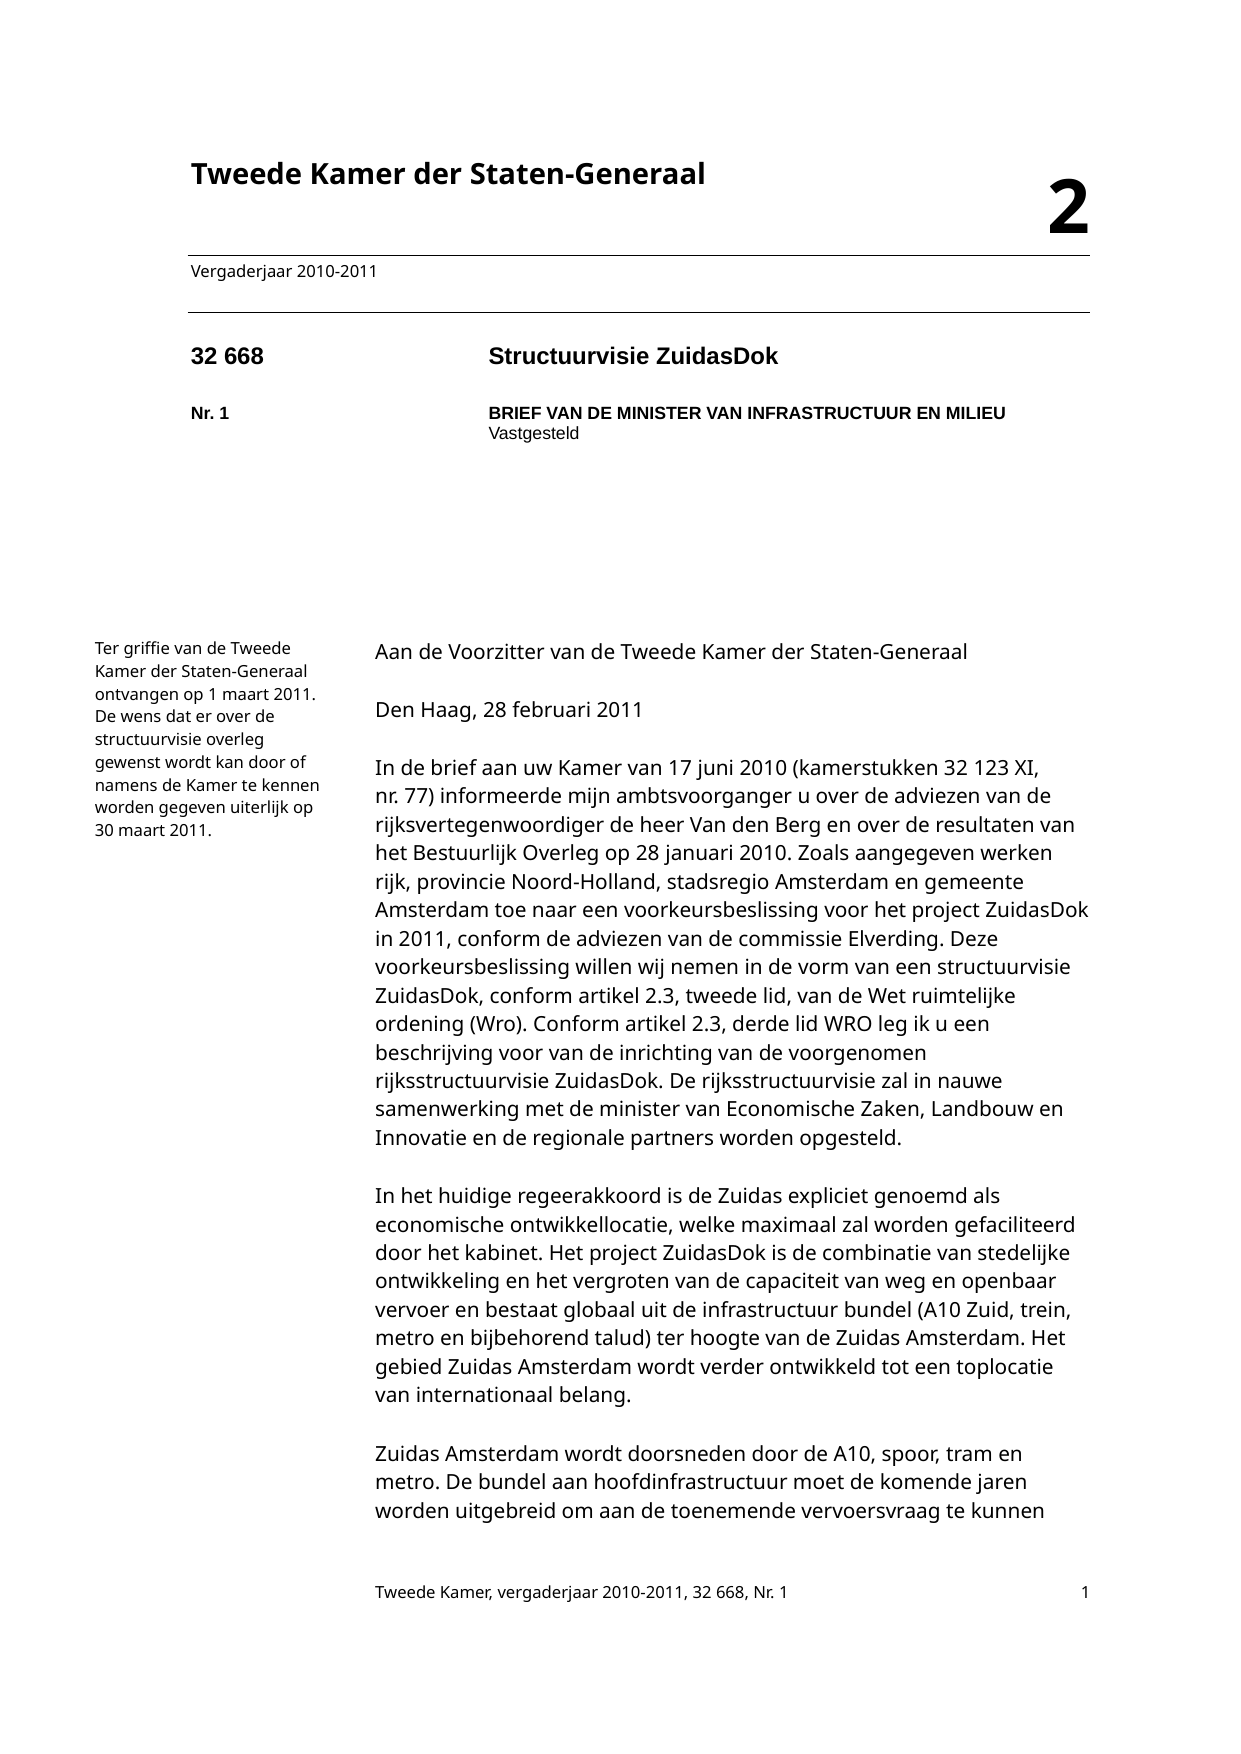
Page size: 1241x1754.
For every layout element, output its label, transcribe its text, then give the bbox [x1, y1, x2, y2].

table_cell BRIEF VAN DE MINISTER VAN INFRASTRUCTUUR EN MILIEU Vastgesteld [485, 399, 1090, 518]
text Zuidas Amsterdam wordt doorsneden door de A10, spoor, tram en metro. De bundel aan hoofdinfrastructuur moet de komende jaren worden uitgebreid om aan de toenemende vervoersvraag te kunnen [375, 1439, 1090, 1524]
table_header 2 [910, 150, 1090, 255]
table_cell [485, 313, 1090, 339]
table_header Tweede Kamer der Staten-Generaal [188, 150, 909, 255]
table_cell 32 668 [188, 339, 485, 399]
table_cell [485, 256, 1090, 312]
table_cell Structuurvisie ZuidasDok [485, 339, 1090, 399]
text In het huidige regeerakkoord is de Zuidas expliciet genoemd als economische ontwikkellocatie, welke maximaal zal worden gefaciliteerd door het kabinet. Het project ZuidasDok is de combinatie van stedelijke ontwikkeling en het vergroten van de capaciteit van weg en openbaar vervoer en bestaat globaal uit de infrastructuur bundel (A10 Zuid, trein, metro en bijbehorend talud) ter hoogte van de Zuidas Amsterdam. Het gebied Zuidas Amsterdam wordt verder ontwikkeld tot een toplocatie van internationaal belang. [375, 1181, 1090, 1409]
text In de brief aan uw Kamer van 17 juni 2010 (kamerstukken 32 123 XI, nr. 77) informeerde mijn ambtsvoorganger u over de adviezen van de rijksvertegenwoordiger de heer Van den Berg en over de resultaten van het Bestuurlijk Overleg op 28 januari 2010. Zoals aangegeven werken rijk, provincie Noord-Holland, stadsregio Amsterdam en gemeente Amsterdam toe naar een voorkeursbeslissing voor het project ZuidasDok in 2011, conform de adviezen van de commissie Elverding. Deze voorkeursbeslissing willen wij nemen in de vorm van een structuurvisie ZuidasDok, conform artikel 2.3, tweede lid, van de Wet ruimtelijke ordening (Wro). Conform artikel 2.3, derde lid WRO leg ik u een beschrijving voor van de inrichting van de voorgenomen rijksstructuurvisie ZuidasDok. De rijksstructuurvisie zal in nauwe samenwerking met de minister van Economische Zaken, Landbouw en Innovatie en de regionale partners worden opgesteld. [375, 753, 1090, 1151]
table_cell Vergaderjaar 2010-2011 [188, 256, 485, 312]
text Den Haag, 28 februari 2011 [375, 695, 1090, 723]
text Ter griffie van de Tweede Kamer der Staten-Generaal ontvangen op 1 maart 2011. De wens dat er over de structuurvisie overleg gewenst wordt kan door of namens de Kamer te kennen worden gegeven uiterlijk op 30 maart 2011. [94, 637, 328, 841]
text Aan de Voorzitter van de Tweede Kamer der Staten-Generaal [375, 637, 1090, 665]
table_cell Nr. 1 [188, 399, 485, 518]
table_cell [188, 313, 485, 339]
